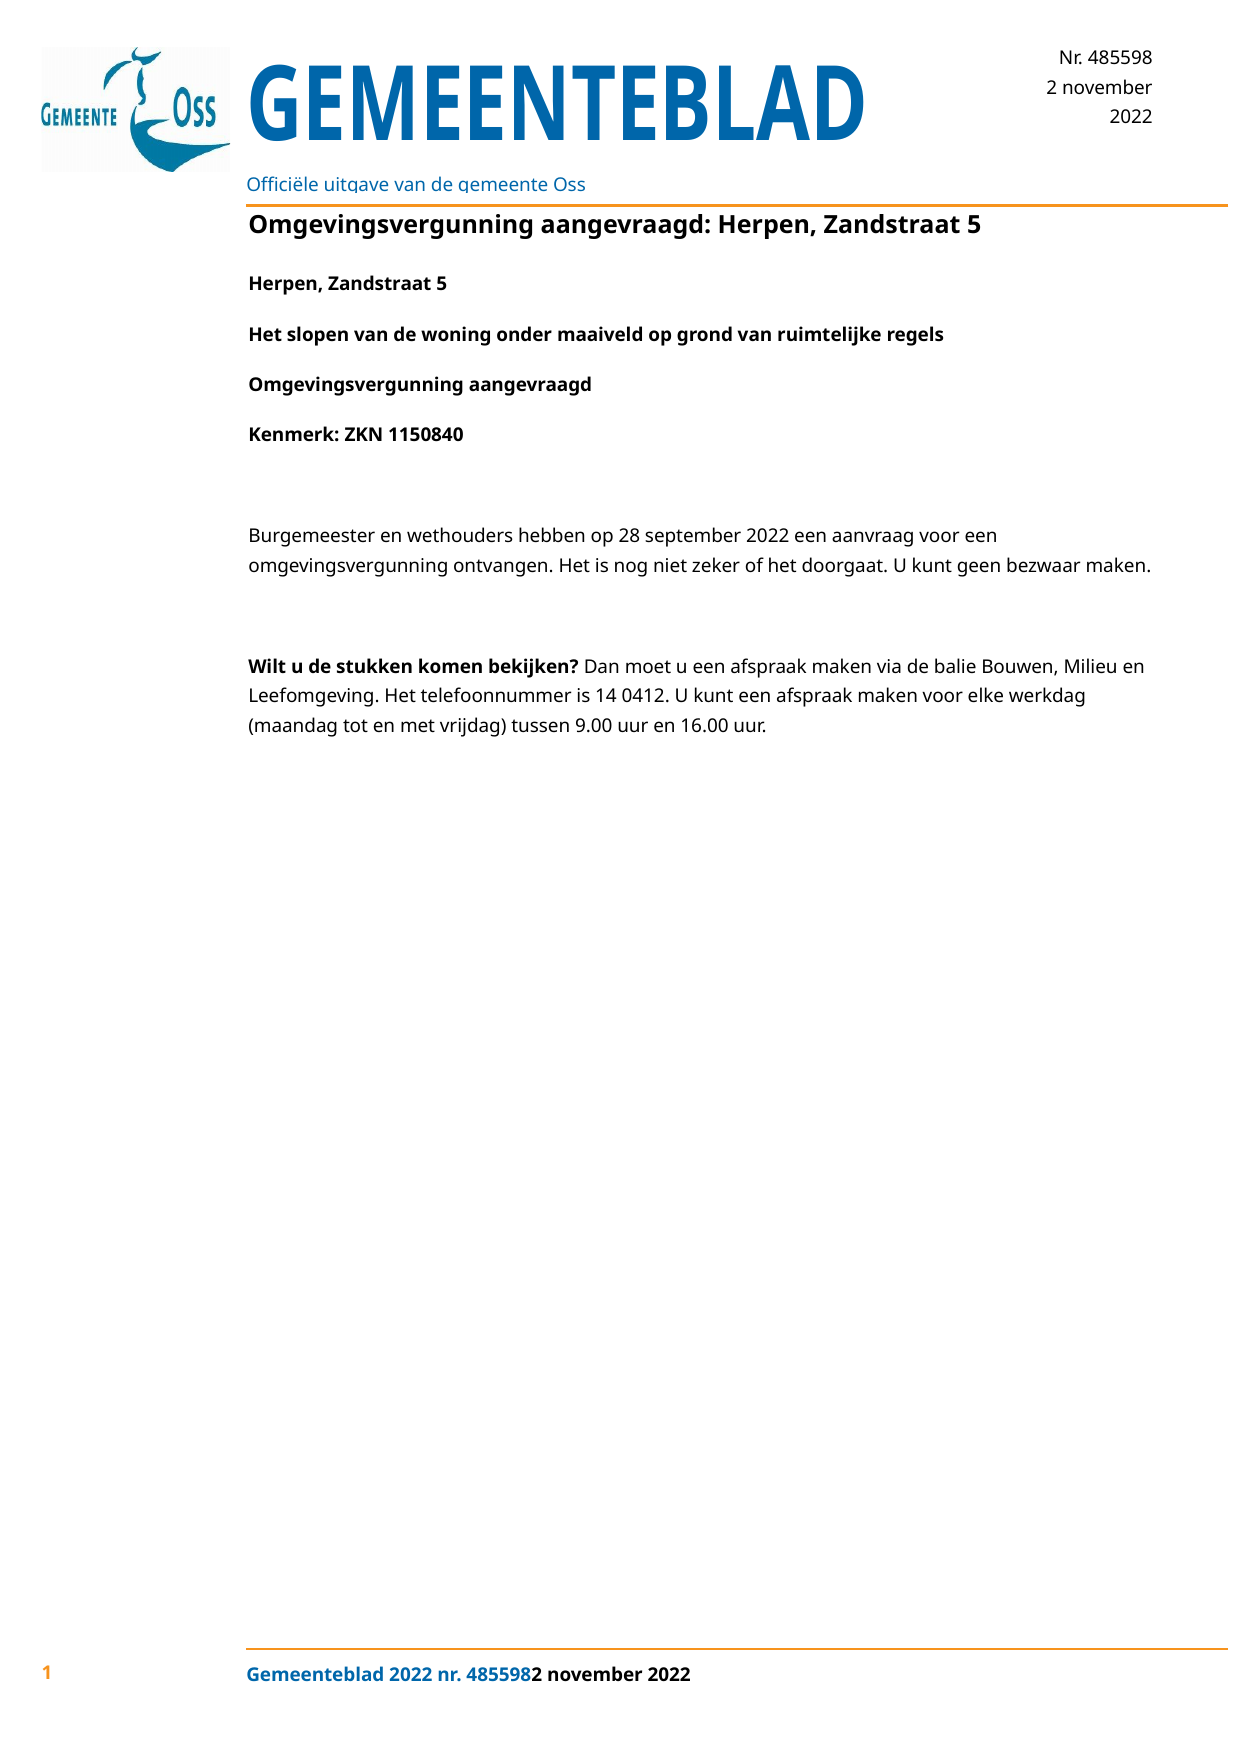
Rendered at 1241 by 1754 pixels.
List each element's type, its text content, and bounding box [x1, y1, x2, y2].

text Herpen, Zandstraat 5 [248, 270, 1152, 296]
text Wilt u de stukken komen bekijken? Dan moet u een afspraak maken via de balie Bouwen, Milieu en Leefomgeving. Het telefoonnummer is 14 0412. U kunt een afspraak maken voor elke werkdag (maandag tot en met vrijdag) tussen 9.00 uur en 16.00 uur. [248, 653, 1152, 738]
text Het slopen van de woning onder maaiveld op grond van ruimtelijke regels [248, 321, 1152, 346]
text Omgevingsvergunning aangevraagd [248, 371, 1152, 397]
text Burgemeester en wethouders hebben op 28 september 2022 een aanvraag voor een omgevingsvergunning ontvangen. Het is nog niet zeker of het doorgaat. U kunt geen bezwaar maken. [248, 522, 1152, 578]
text Omgevingsvergunning aangevraagd: Herpen, Zandstraat 5 [248, 207, 1152, 241]
picture [41, 47, 231, 172]
text Kenmerk: ZKN 1150840 [248, 422, 1152, 447]
